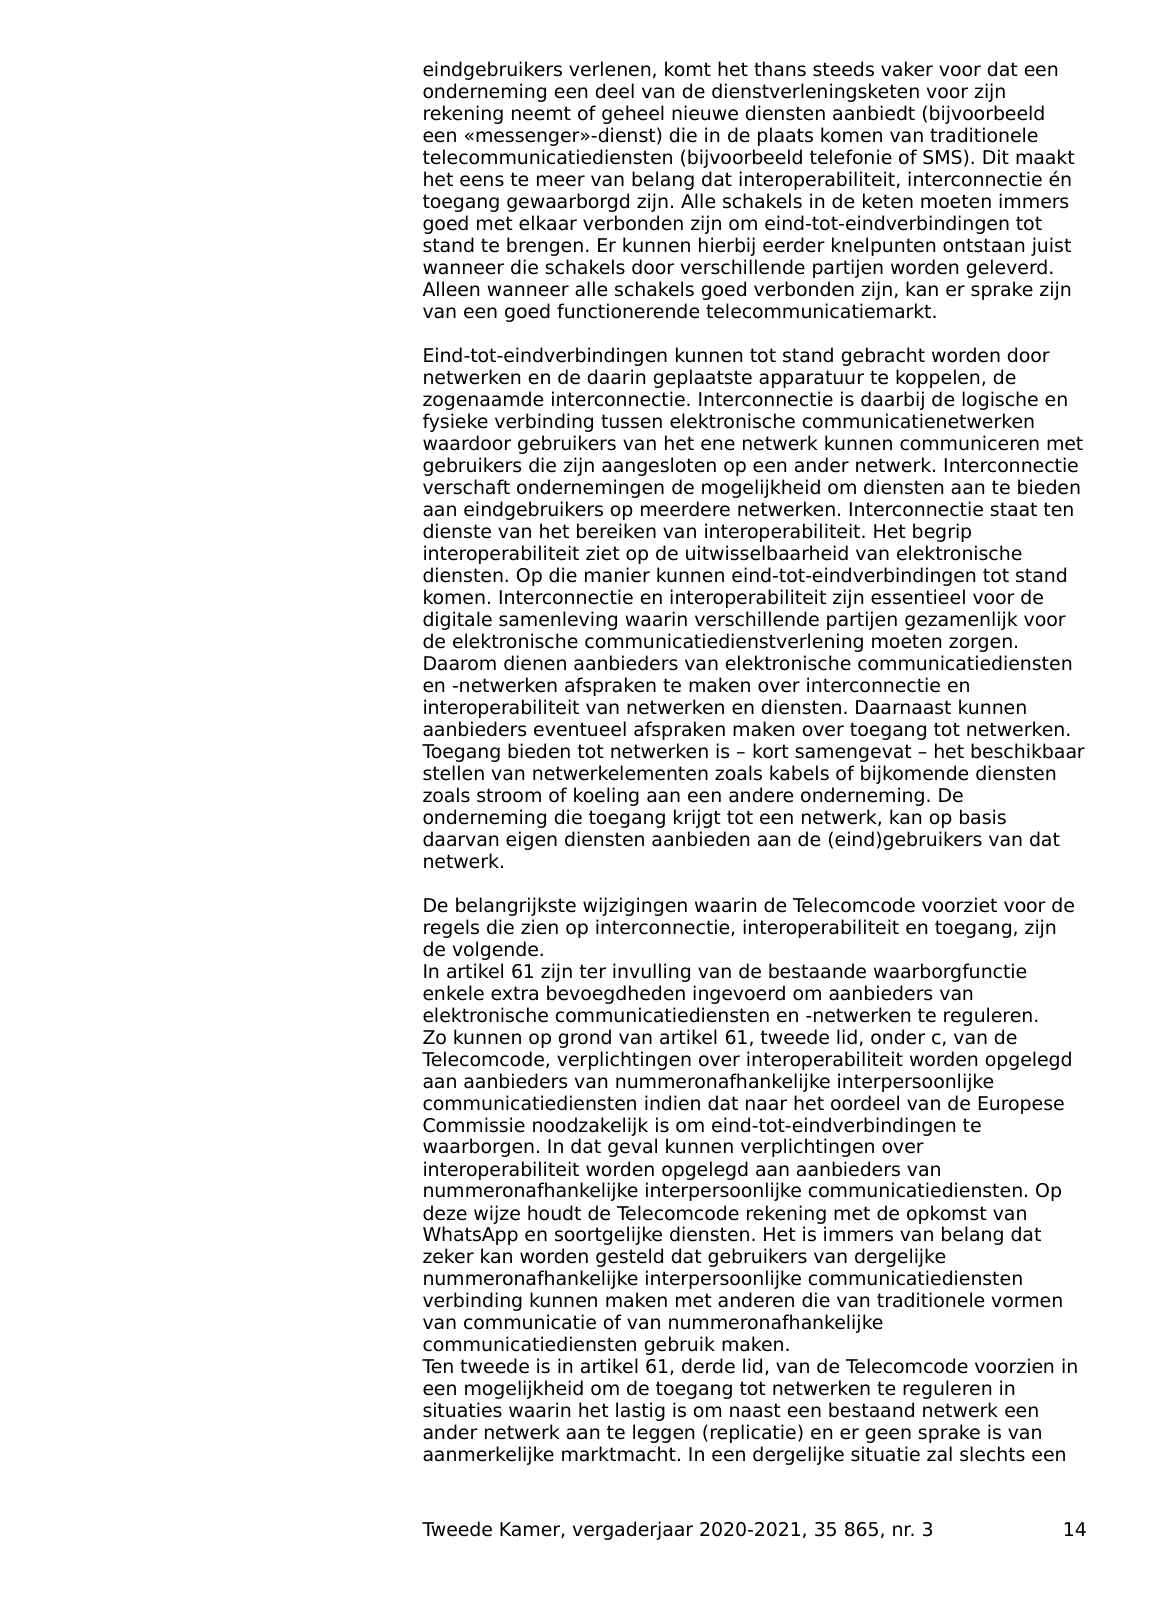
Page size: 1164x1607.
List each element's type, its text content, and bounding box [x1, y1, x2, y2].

text Eind-tot-eindverbindingen kunnen tot stand gebracht worden door netwerken en de daarin geplaatste apparatuur te koppelen, de zogenaamde interconnectie. Interconnectie is daarbij de logische en fysieke verbinding tussen elektronische communicatienetwerken waardoor gebruikers van het ene netwerk kunnen communiceren met gebruikers die zijn aangesloten op een ander netwerk. Interconnectie verschaft ondernemingen de mogelijkheid om diensten aan te bieden aan eindgebruikers op meerdere netwerken. Interconnectie staat ten dienste van het bereiken van interoperabiliteit. Het begrip interoperabiliteit ziet op de uitwisselbaarheid van elektronische diensten. Op die manier kunnen eind-tot-eindverbindingen tot stand komen. Interconnectie en interoperabiliteit zijn essentieel voor de digitale samenleving waarin verschillende partijen gezamenlijk voor de elektronische communicatiedienstverlening moeten zorgen. Daarom dienen aanbieders van elektronische communicatiediensten en -netwerken afspraken te maken over interconnectie en interoperabiliteit van netwerken en diensten. Daarnaast kunnen aanbieders eventueel afspraken maken over toegang tot netwerken. Toegang bieden tot netwerken is – kort samengevat – het beschikbaar stellen van netwerkelementen zoals kabels of bijkomende diensten zoals stroom of koeling aan een andere onderneming. De onderneming die toegang krijgt tot een netwerk, kan op basis daarvan eigen diensten aanbieden aan de (eind)gebruikers van dat netwerk. [422, 345, 1087, 872]
text eindgebruikers verlenen, komt het thans steeds vaker voor dat een onderneming een deel van de dienstverleningsketen voor zijn rekening neemt of geheel nieuwe diensten aanbiedt (bijvoorbeeld een «messenger»-dienst) die in de plaats komen van traditionele telecommunicatiediensten (bijvoorbeeld telefonie of SMS). Dit maakt het eens te meer van belang dat interoperabiliteit, interconnectie én toegang gewaarborgd zijn. Alle schakels in de keten moeten immers goed met elkaar verbonden zijn om eind-tot-eindverbindingen tot stand te brengen. Er kunnen hierbij eerder knelpunten ontstaan juist wanneer die schakels door verschillende partijen worden geleverd. Alleen wanneer alle schakels goed verbonden zijn, kan er sprake zijn van een goed functionerende telecommunicatiemarkt. [422, 59, 1087, 323]
text Ten tweede is in artikel 61, derde lid, van de Telecomcode voorzien in een mogelijkheid om de toegang tot netwerken te reguleren in situaties waarin het lastig is om naast een bestaand netwerk een ander netwerk aan te leggen (replicatie) en er geen sprake is van aanmerkelijke marktmacht. In een dergelijke situatie zal slechts een [422, 1356, 1087, 1466]
text De belangrijkste wijzigingen waarin de Telecomcode voorziet voor de regels die zien op interconnectie, interoperabiliteit en toegang, zijn de volgende. [422, 895, 1087, 961]
text In artikel 61 zijn ter invulling van de bestaande waarborgfunctie enkele extra bevoegdheden ingevoerd om aanbieders van elektronische communicatiediensten en -netwerken te reguleren. [422, 961, 1087, 1027]
text Zo kunnen op grond van artikel 61, tweede lid, onder c, van de Telecomcode, verplichtingen over interoperabiliteit worden opgelegd aan aanbieders van nummeronafhankelijke interpersoonlijke communicatiediensten indien dat naar het oordeel van de Europese Commissie noodzakelijk is om eind-tot-eindverbindingen te waarborgen. In dat geval kunnen verplichtingen over interoperabiliteit worden opgelegd aan aanbieders van nummeronafhankelijke interpersoonlijke communicatiediensten. Op deze wijze houdt de Telecomcode rekening met de opkomst van WhatsApp en soortgelijke diensten. Het is immers van belang dat zeker kan worden gesteld dat gebruikers van dergelijke nummeronafhankelijke interpersoonlijke communicatiediensten verbinding kunnen maken met anderen die van traditionele vormen van communicatie of van nummeronafhankelijke communicatiediensten gebruik maken. [422, 1027, 1087, 1356]
